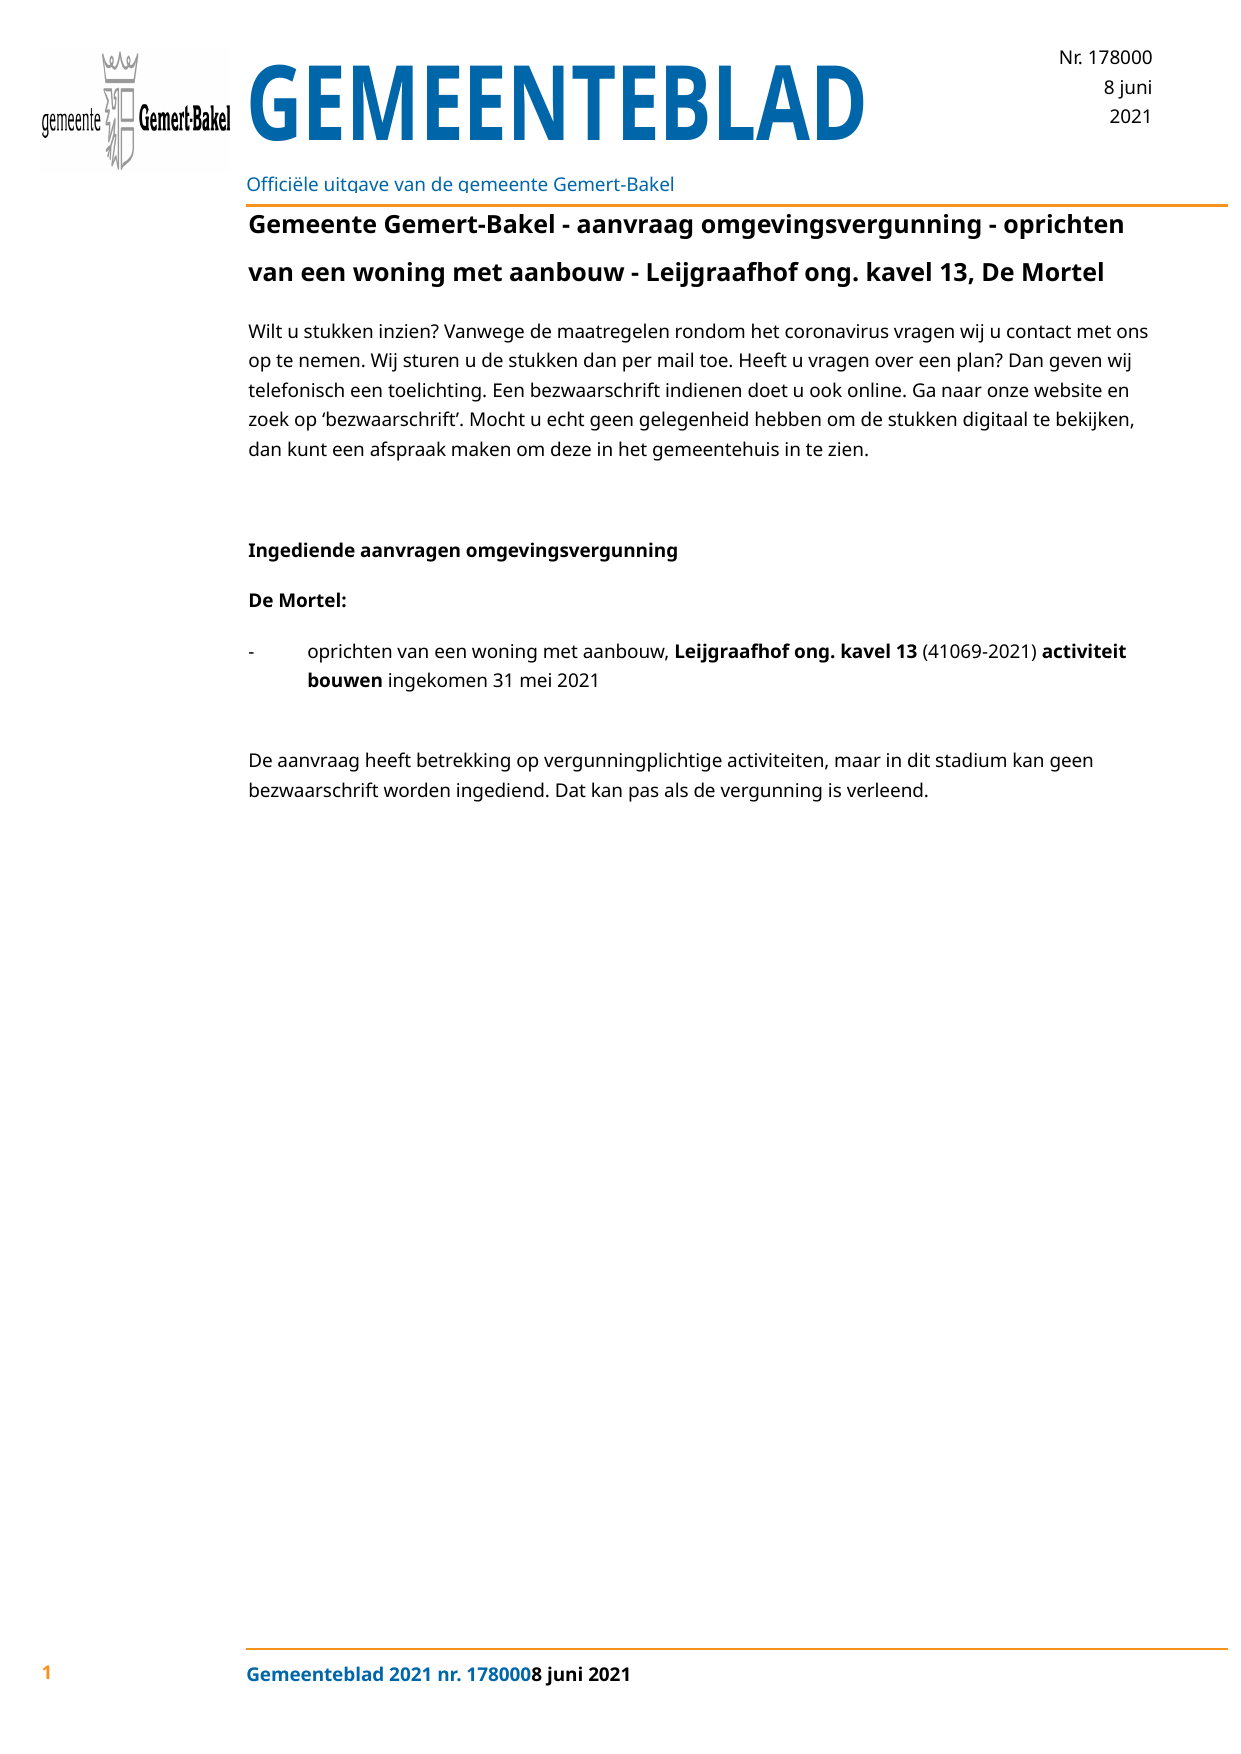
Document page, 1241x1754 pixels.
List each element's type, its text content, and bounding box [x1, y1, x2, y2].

text De aanvraag heeft betrekking op vergunningplichtige activiteiten, maar in dit stadium kan geen bezwaarschrift worden ingediend. Dat kan pas als de vergunning is verleend. [248, 747, 1152, 803]
picture [41, 47, 231, 172]
text Gemeente Gemert-Bakel - aanvraag omgevingsvergunning - oprichten van een woning met aanbouw - Leijgraafhof ong. kavel 13, De Mortel [248, 207, 1152, 288]
text Ingediende aanvragen omgevingsvergunning [248, 537, 1152, 563]
list oprichten van een woning met aanbouw, Leijgraafhof ong. kavel 13 (41069-2021) activiteit bouwen ingekomen 31 mei 2021 [248, 638, 1152, 693]
text De Mortel: [248, 587, 1152, 613]
text Wilt u stukken inzien? Vanwege de maatregelen rondom het coronavirus vragen wij u contact met ons op te nemen. Wij sturen u de stukken dan per mail toe. Heeft u vragen over een plan? Dan geven wij telefonisch een toelichting. Een bezwaarschrift indienen doet u ook online. Ga naar onze website en zoek op ‘bezwaarschrift’. Mocht u echt geen gelegenheid hebben om de stukken digitaal te bekijken, dan kunt een afspraak maken om deze in het gemeentehuis in te zien. [248, 318, 1152, 462]
